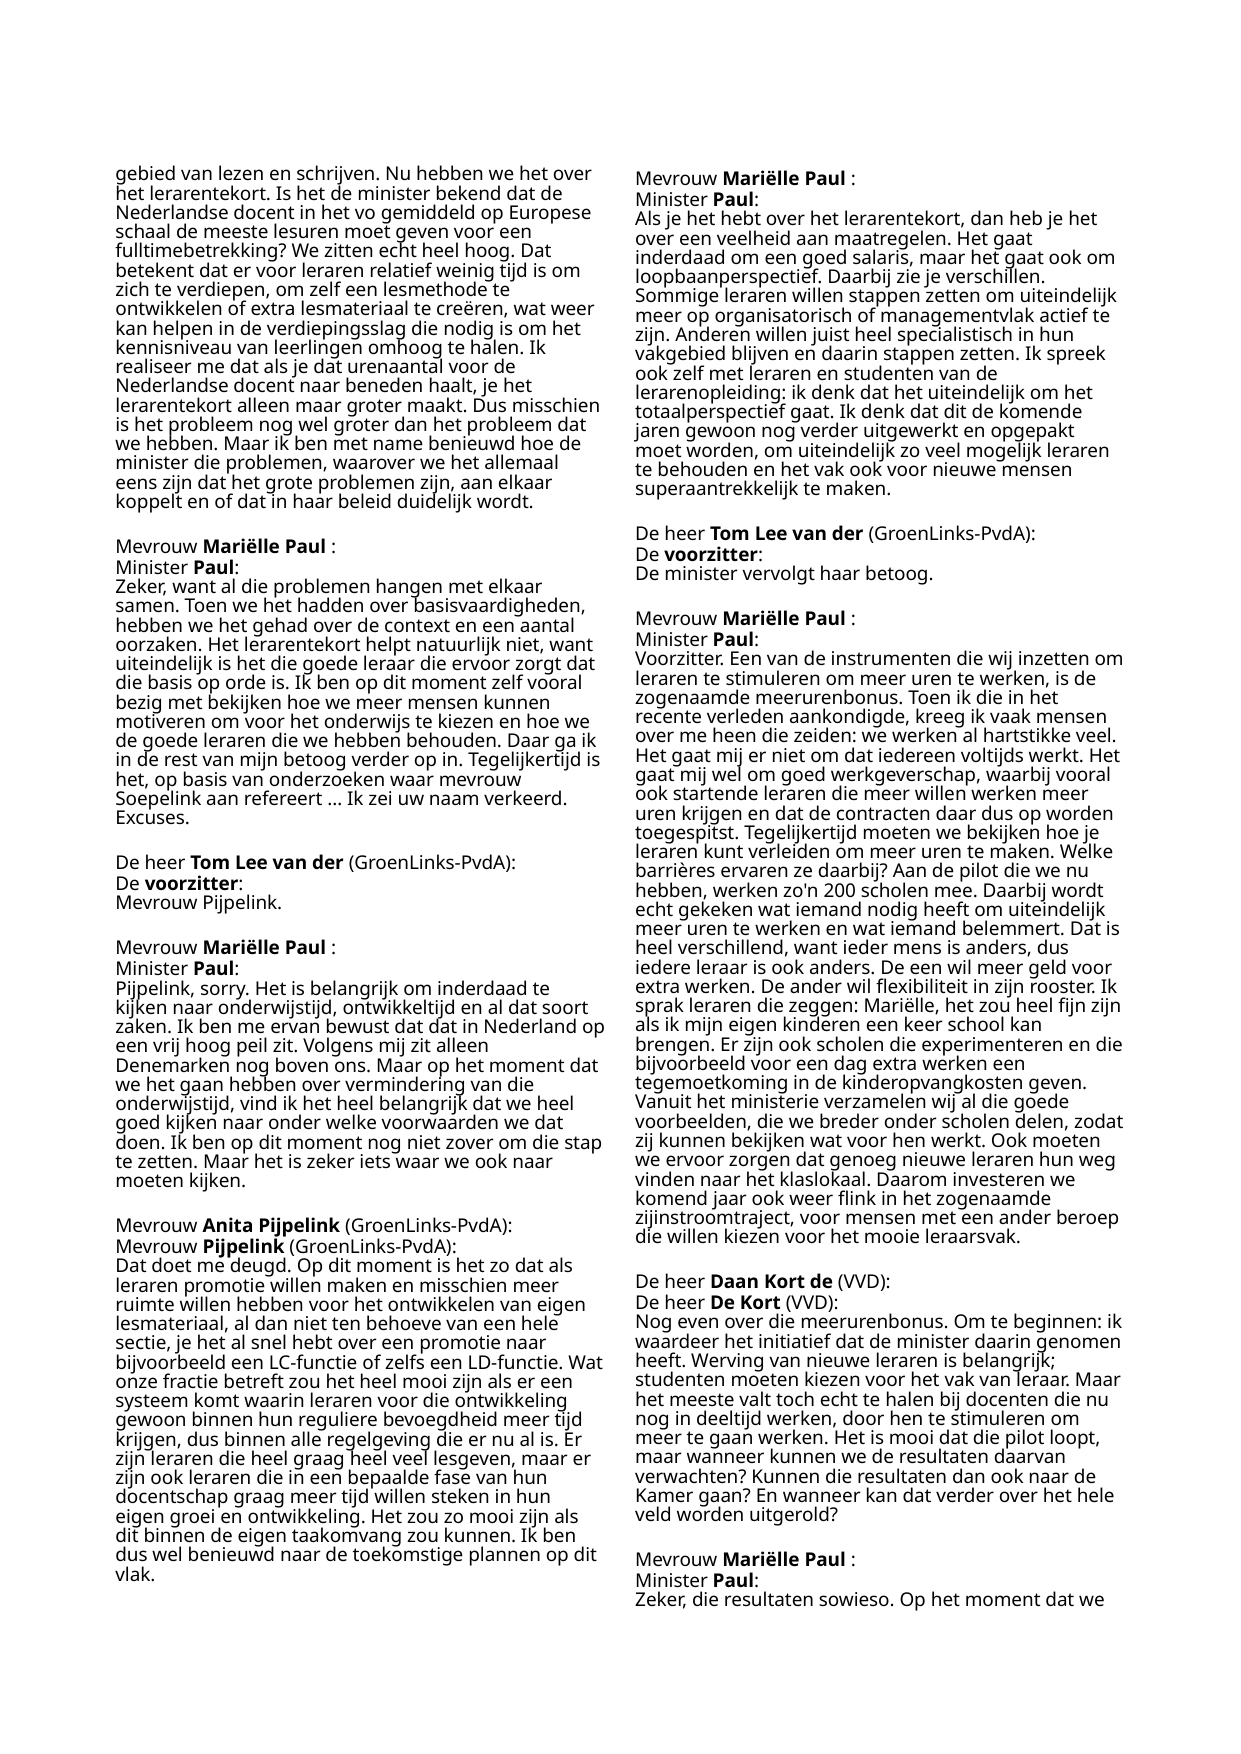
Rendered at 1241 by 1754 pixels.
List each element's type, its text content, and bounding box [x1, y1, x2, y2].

text Mevrouw Mariëlle Paul : [635, 605, 1125, 631]
text Voorzitter. Een van de instrumenten die wij inzetten om leraren te stimuleren om meer uren te werken, is de zogenaamde meerurenbonus. Toen ik die in het recente verleden aankondigde, kreeg ik vaak mensen over me heen die zeiden: we werken al hartstikke veel. Het gaat mij er niet om dat iedereen voltijds werkt. Het gaat mij wel om goed werkgeverschap, waarbij vooral ook startende leraren die meer willen werken meer uren krijgen en dat de contracten daar dus op worden toegespitst. Tegelijkertijd moeten we bekijken hoe je leraren kunt verleiden om meer uren te maken. Welke barrières ervaren ze daarbij? Aan de pilot die we nu hebben, werken zo'n 200 scholen mee. Daarbij wordt echt gekeken wat iemand nodig heeft om uiteindelijk meer uren te werken en wat iemand belemmert. Dat is heel verschillend, want ieder mens is anders, dus iedere leraar is ook anders. De een wil meer geld voor extra werken. De ander wil flexibiliteit in zijn rooster. Ik sprak leraren die zeggen: Mariëlle, het zou heel fijn zijn als ik mijn eigen kinderen een keer school kan brengen. Er zijn ook scholen die experimenteren en die bijvoorbeeld voor een dag extra werken een tegemoetkoming in de kinderopvangkosten geven. Vanuit het ministerie verzamelen wij al die goede voorbeelden, die we breder onder scholen delen, zodat zij kunnen bekijken wat voor hen werkt. Ook moeten we ervoor zorgen dat genoeg nieuwe leraren hun weg vinden naar het klaslokaal. Daarom investeren we komend jaar ook weer flink in het zogenaamde zijinstroomtraject, voor mensen met een ander beroep die willen kiezen voor het mooie leraarsvak. [635, 650, 1125, 1248]
text De minister vervolgt haar betoog. [635, 565, 1125, 584]
text De voorzitter: [115, 875, 605, 894]
text Mevrouw Pijpelink (GroenLinks-PvdA): [115, 1238, 605, 1257]
text Minister Paul: [115, 960, 605, 979]
text Pijpelink, sorry. Het is belangrijk om inderdaad te kijken naar onderwijstijd, ontwikkeltijd en al dat soort zaken. Ik ben me ervan bewust dat dat in Nederland op een vrij hoog peil zit. Volgens mij zit alleen Denemarken nog boven ons. Maar op het moment dat we het gaan hebben over vermindering van die onderwijstijd, vind ik het heel belangrijk dat we heel goed kijken naar onder welke voorwaarden we dat doen. Ik ben op dit moment nog niet zover om die stap te zetten. Maar het is zeker iets waar we ook naar moeten kijken. [115, 979, 605, 1191]
text Als je het hebt over het lerarentekort, dan heb je het over een veelheid aan maatregelen. Het gaat inderdaad om een goed salaris, maar het gaat ook om loopbaanperspectief. Daarbij zie je verschillen. Sommige leraren willen stappen zetten om uiteindelijk meer op organisatorisch of managementvlak actief te zijn. Anderen willen juist heel specialistisch in hun vakgebied blijven en daarin stappen zetten. Ik spreek ook zelf met leraren en studenten van de lerarenopleiding: ik denk dat het uiteindelijk om het totaalperspectief gaat. Ik denk dat dit de komende jaren gewoon nog verder uitgewerkt en opgepakt moet worden, om uiteindelijk zo veel mogelijk leraren te behouden en het vak ook voor nieuwe mensen superaantrekkelijk te maken. [635, 210, 1125, 499]
text Mevrouw Mariëlle Paul : [115, 934, 605, 960]
text Mevrouw Mariëlle Paul : [635, 165, 1125, 191]
text De heer Daan Kort de (VVD): [635, 1268, 1125, 1294]
text Mevrouw Anita Pijpelink (GroenLinks-PvdA): [115, 1212, 605, 1238]
text Minister Paul: [635, 1572, 1125, 1591]
text Mevrouw Pijpelink. [115, 894, 605, 914]
text Mevrouw Mariëlle Paul : [115, 533, 605, 559]
text De heer Tom Lee van der (GroenLinks-PvdA): [635, 520, 1125, 546]
text Minister Paul: [635, 631, 1125, 650]
text Dat doet me deugd. Op dit moment is het zo dat als leraren promotie willen maken en misschien meer ruimte willen hebben voor het ontwikkelen van eigen lesmateriaal, al dan niet ten behoeve van een hele sectie, je het al snel hebt over een promotie naar bijvoorbeeld een LC-functie of zelfs een LD-functie. Wat onze fractie betreft zou het heel mooi zijn als er een systeem komt waarin leraren voor die ontwikkeling gewoon binnen hun reguliere bevoegdheid meer tijd krijgen, dus binnen alle regelgeving die er nu al is. Er zijn leraren die heel graag heel veel lesgeven, maar er zijn ook leraren die in een bepaalde fase van hun docentschap graag meer tijd willen steken in hun eigen groei en ontwikkeling. Het zou zo mooi zijn als dit binnen de eigen taakomvang zou kunnen. Ik ben dus wel benieuwd naar de toekomstige plannen op dit vlak. [115, 1257, 605, 1585]
text Mevrouw Mariëlle Paul : [635, 1546, 1125, 1572]
text gebied van lezen en schrijven. Nu hebben we het over het lerarentekort. Is het de minister bekend dat de Nederlandse docent in het vo gemiddeld op Europese schaal de meeste lesuren moet geven voor een fulltimebetrekking? We zitten echt heel hoog. Dat betekent dat er voor leraren relatief weinig tijd is om zich te verdiepen, om zelf een lesmethode te ontwikkelen of extra lesmateriaal te creëren, wat weer kan helpen in de verdiepingsslag die nodig is om het kennisniveau van leerlingen omhoog te halen. Ik realiseer me dat als je dat urenaantal voor de Nederlandse docent naar beneden haalt, je het lerarentekort alleen maar groter maakt. Dus misschien is het probleem nog wel groter dan het probleem dat we hebben. Maar ik ben met name benieuwd hoe de minister die problemen, waarover we het allemaal eens zijn dat het grote problemen zijn, aan elkaar koppelt en of dat in haar beleid duidelijk wordt. [115, 165, 605, 512]
text Zeker, die resultaten sowieso. Op het moment dat we [635, 1591, 1125, 1611]
text De heer De Kort (VVD): [635, 1294, 1125, 1313]
text De voorzitter: [635, 546, 1125, 565]
text Minister Paul: [635, 191, 1125, 210]
text De heer Tom Lee van der (GroenLinks-PvdA): [115, 849, 605, 875]
text Zeker, want al die problemen hangen met elkaar samen. Toen we het hadden over basisvaardigheden, hebben we het gehad over de context en een aantal oorzaken. Het lerarentekort helpt natuurlijk niet, want uiteindelijk is het die goede leraar die ervoor zorgt dat die basis op orde is. Ik ben op dit moment zelf vooral bezig met bekijken hoe we meer mensen kunnen motiveren om voor het onderwijs te kiezen en hoe we de goede leraren die we hebben behouden. Daar ga ik in de rest van mijn betoog verder op in. Tegelijkertijd is het, op basis van onderzoeken waar mevrouw Soepelink aan refereert … Ik zei uw naam verkeerd. Excuses. [115, 578, 605, 828]
text Minister Paul: [115, 559, 605, 578]
text Nog even over die meerurenbonus. Om te beginnen: ik waardeer het initiatief dat de minister daarin genomen heeft. Werving van nieuwe leraren is belangrijk; studenten moeten kiezen voor het vak van leraar. Maar het meeste valt toch echt te halen bij docenten die nu nog in deeltijd werken, door hen te stimuleren om meer te gaan werken. Het is mooi dat die pilot loopt, maar wanneer kunnen we de resultaten daarvan verwachten? Kunnen die resultaten dan ook naar de Kamer gaan? En wanneer kan dat verder over het hele veld worden uitgerold? [635, 1313, 1125, 1526]
